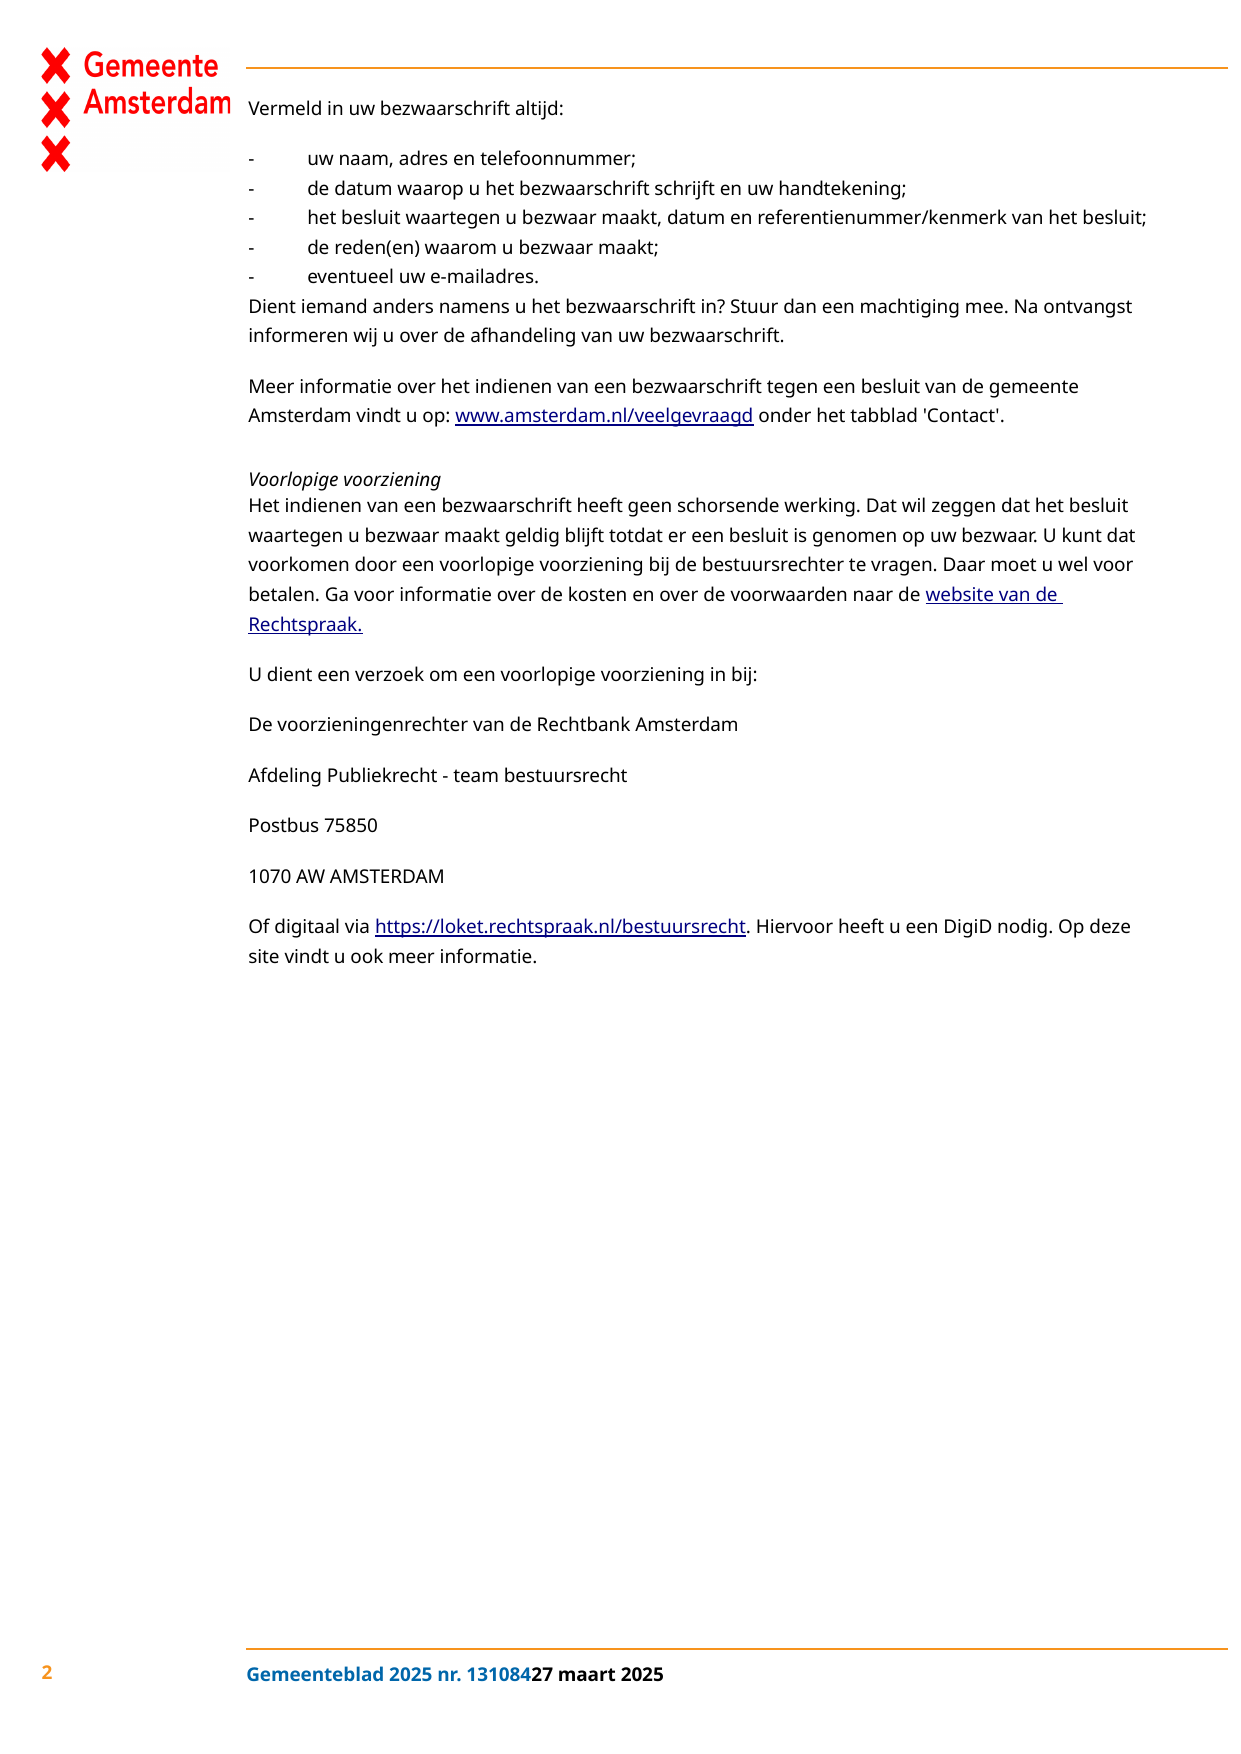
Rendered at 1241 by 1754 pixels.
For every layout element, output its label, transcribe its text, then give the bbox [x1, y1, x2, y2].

text Dient iemand anders namens u het bezwaarschrift in? Stuur dan een machtiging mee. Na ontvangst informeren wij u over de afhandeling van uw bezwaarschrift. [248, 293, 1152, 348]
list het besluit waartegen u bezwaar maakt, datum en referentienummer/kenmerk van het besluit; [248, 204, 1152, 230]
list eventueel uw e-mailadres. [248, 263, 1152, 289]
text Meer informatie over het indienen van een bezwaarschrift tegen een besluit van de gemeente Amsterdam vindt u op: www.amsterdam.nl/veelgevraagd onder het tabblad 'Contact'. [248, 373, 1152, 428]
picture [41, 47, 231, 172]
text Vermeld in uw bezwaarschrift altijd: [248, 95, 1152, 121]
text Afdeling Publiekrecht - team bestuursrecht [248, 762, 1152, 788]
list de datum waarop u het bezwaarschrift schrijft en uw handtekening; [248, 175, 1152, 201]
text Postbus 75850 [248, 812, 1152, 838]
text Het indienen van een bezwaarschrift heeft geen schorsende werking. Dat wil zeggen dat het besluit waartegen u bezwaar maakt geldig blijft totdat er een besluit is genomen op uw bezwaar. U kunt dat voorkomen door een voorlopige voorziening bij de bestuursrechter te vragen. Daar moet u wel voor betalen. Ga voor informatie over de kosten en over de voorwaarden naar de website van de Rechtspraak. [248, 492, 1152, 636]
text Voorlopige voorziening [248, 467, 1152, 492]
text U dient een verzoek om een voorlopige voorziening in bij: [248, 661, 1152, 687]
text De voorzieningenrechter van de Rechtbank Amsterdam [248, 712, 1152, 737]
text 1070 AW AMSTERDAM [248, 863, 1152, 888]
list de reden(en) waarom u bezwaar maakt; [248, 234, 1152, 260]
list uw naam, adres en telefoonnummer; [248, 145, 1152, 171]
text Of digitaal via https://loket.rechtspraak.nl/bestuursrecht. Hiervoor heeft u een DigiD nodig. Op deze site vindt u ook meer informatie. [248, 913, 1152, 968]
